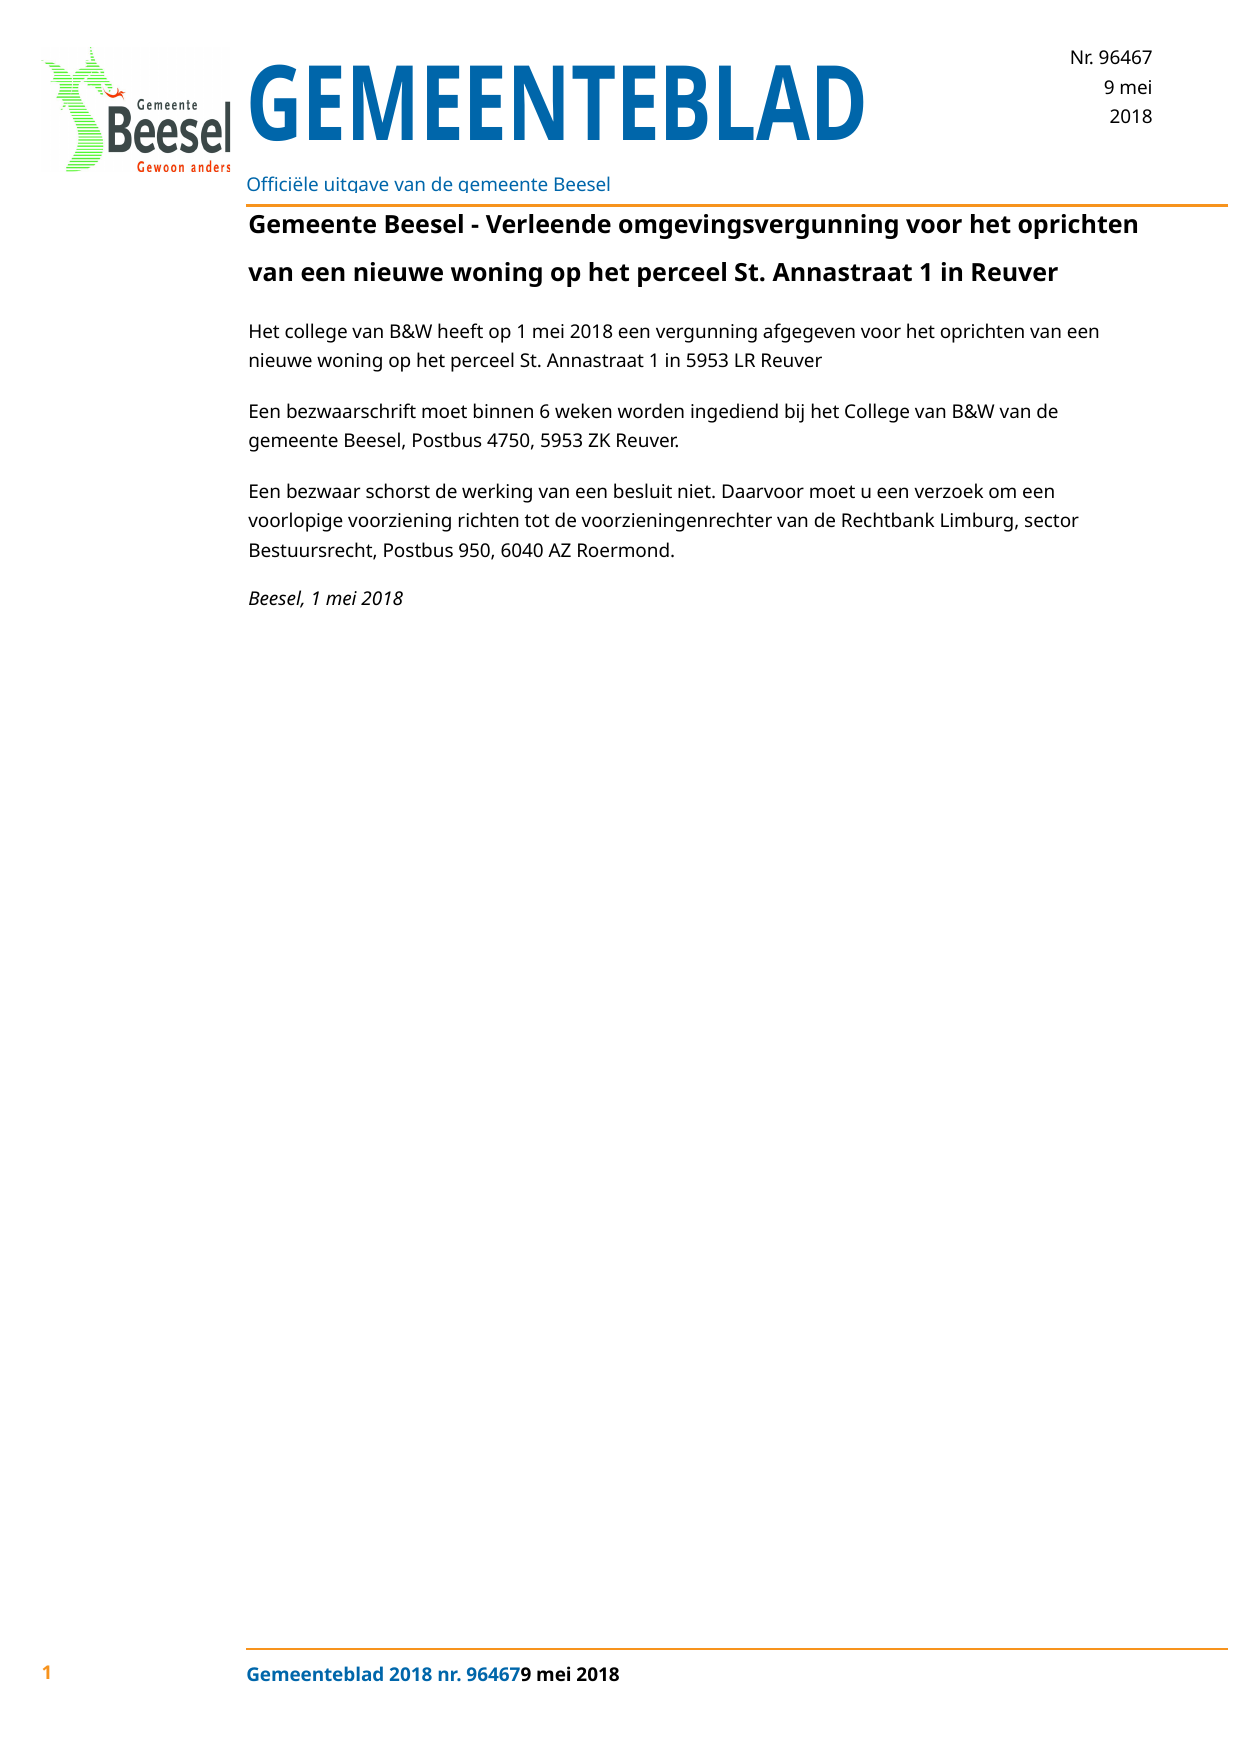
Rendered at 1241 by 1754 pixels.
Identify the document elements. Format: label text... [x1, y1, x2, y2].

text Gemeente Beesel - Verleende omgevingsvergunning voor het oprichten van een nieuwe woning op het perceel St. Annastraat 1 in Reuver [248, 207, 1152, 288]
text Een bezwaar schorst de werking van een besluit niet. Daarvoor moet u een verzoek om een voorlopige voorziening richten tot de voorzieningenrechter van de Rechtbank Limburg, sector Bestuursrecht, Postbus 950, 6040 AZ Roermond. [248, 478, 1152, 563]
text Het college van B&W heeft op 1 mei 2018 een vergunning afgegeven voor het oprichten van een nieuwe woning op het perceel St. Annastraat 1 in 5953 LR Reuver [248, 318, 1152, 373]
picture [41, 47, 231, 172]
text Beesel, 1 mei 2018 [248, 585, 1152, 611]
text Een bezwaarschrift moet binnen 6 weken worden ingediend bij het College van B&W van de gemeente Beesel, Postbus 4750, 5953 ZK Reuver. [248, 398, 1152, 453]
